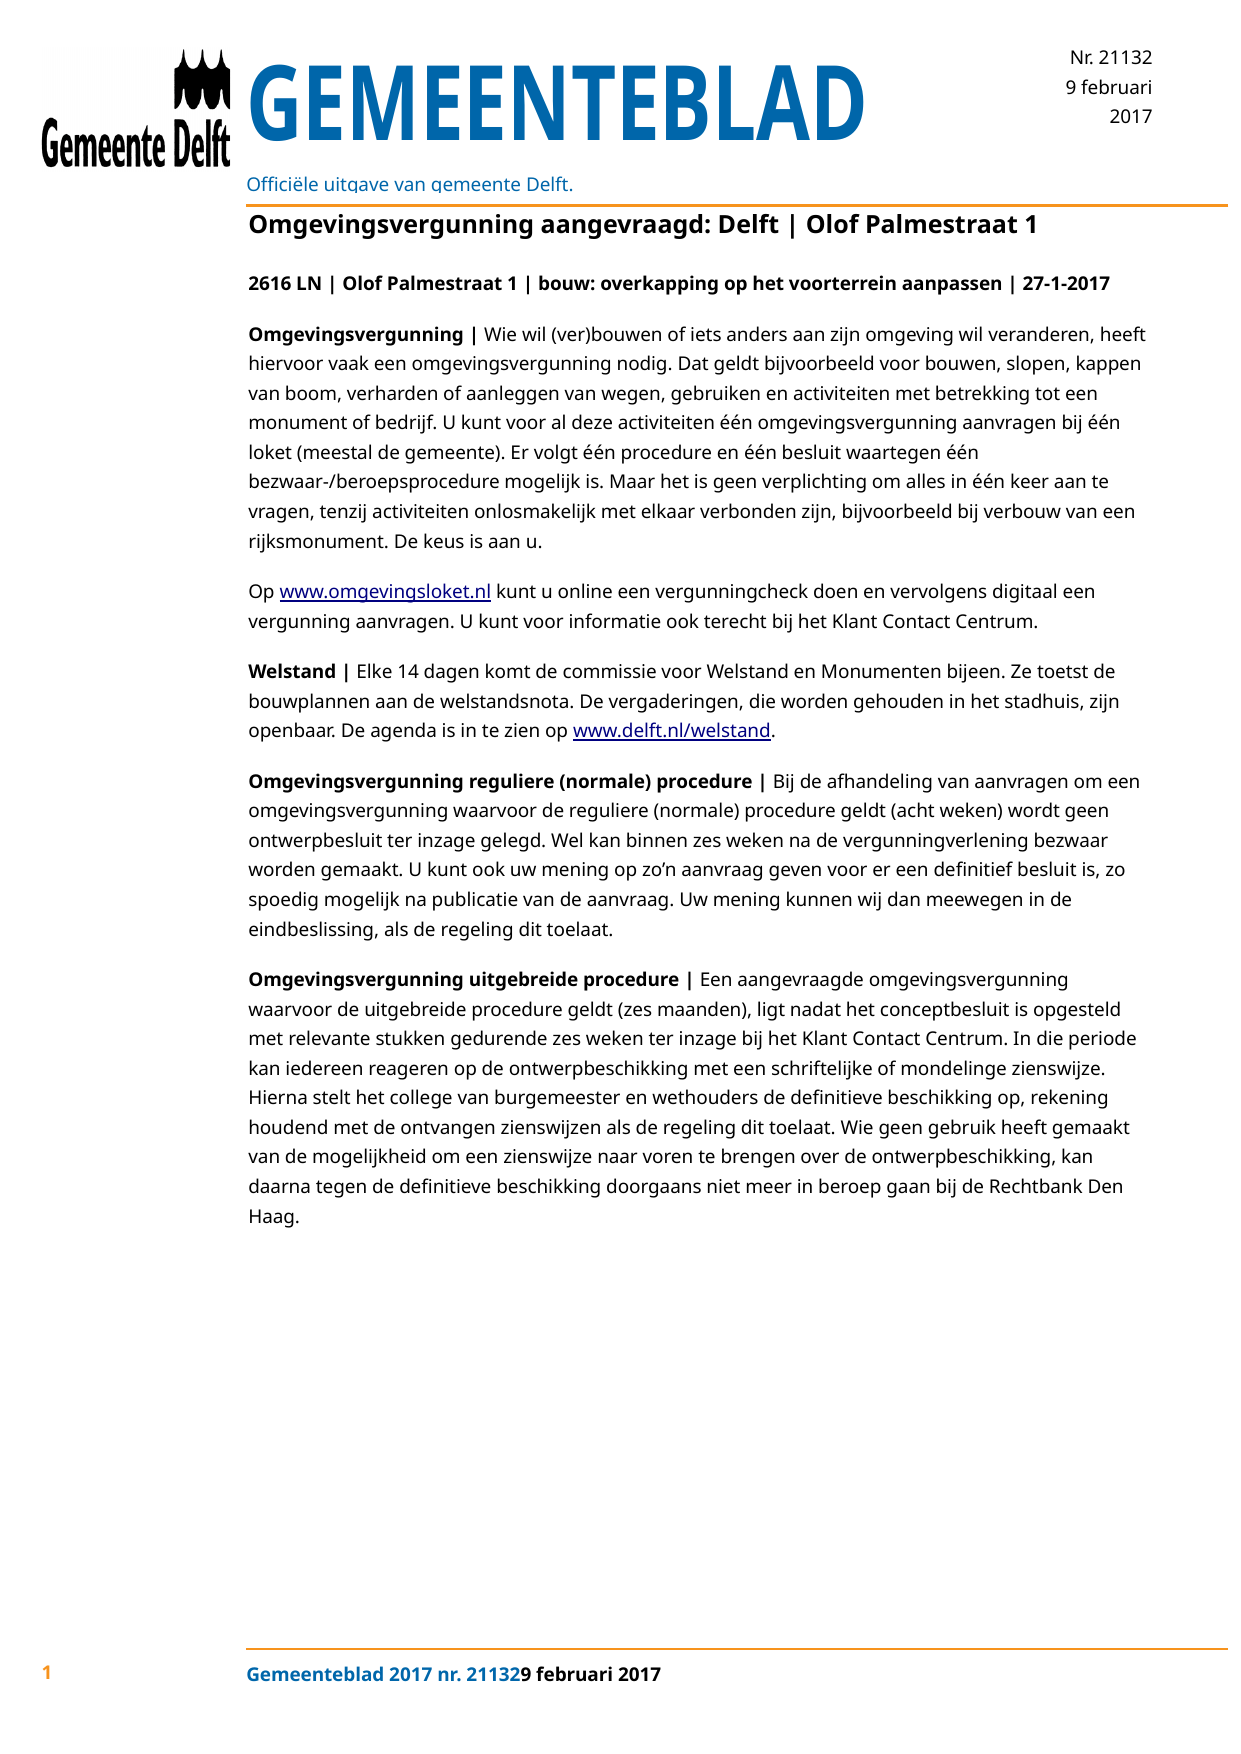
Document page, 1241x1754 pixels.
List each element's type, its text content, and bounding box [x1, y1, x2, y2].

text Omgevingsvergunning uitgebreide procedure | Een aangevraagde omgevingsvergunning waarvoor de uitgebreide procedure geldt (zes maanden), ligt nadat het conceptbesluit is opgesteld met relevante stukken gedurende zes weken ter inzage bij het Klant Contact Centrum. In die periode kan iedereen reageren op de ontwerpbeschikking met een schriftelijke of mondelinge zienswijze. Hierna stelt het college van burgemeester en wethouders de definitieve beschikking op, rekening houdend met de ontvangen zienswijzen als de regeling dit toelaat. Wie geen gebruik heeft gemaakt van de mogelijkheid om een zienswijze naar voren te brengen over de ontwerpbeschikking, kan daarna tegen de definitieve beschikking doorgaans niet meer in beroep gaan bij de Rechtbank Den Haag. [248, 966, 1152, 1228]
text Welstand | Elke 14 dagen komt de commissie voor Welstand en Monumenten bijeen. Ze toetst de bouwplannen aan de welstandsnota. De vergaderingen, die worden gehouden in het stadhuis, zijn openbaar. De agenda is in te zien op www.delft.nl/welstand. [248, 658, 1152, 743]
text Omgevingsvergunning aangevraagd: Delft | Olof Palmestraat 1 [248, 207, 1152, 241]
picture [41, 47, 231, 172]
text 2616 LN | Olof Palmestraat 1 | bouw: overkapping op het voorterrein aanpassen | 27-1-2017 [248, 270, 1152, 296]
text Omgevingsvergunning | Wie wil (ver)bouwen of iets anders aan zijn omgeving wil veranderen, heeft hiervoor vaak een omgevingsvergunning nodig. Dat geldt bijvoorbeeld voor bouwen, slopen, kappen van boom, verharden of aanleggen van wegen, gebruiken en activiteiten met betrekking tot een monument of bedrijf. U kunt voor al deze activiteiten één omgevingsvergunning aanvragen bij één loket (meestal de gemeente). Er volgt één procedure en één besluit waartegen één bezwaar-/beroepsprocedure mogelijk is. Maar het is geen verplichting om alles in één keer aan te vragen, tenzij activiteiten onlosmakelijk met elkaar verbonden zijn, bijvoorbeeld bij verbouw van een rijksmonument. De keus is aan u. [248, 321, 1152, 553]
text Omgevingsvergunning reguliere (normale) procedure | Bij de afhandeling van aanvragen om een omgevingsvergunning waarvoor de reguliere (normale) procedure geldt (acht weken) wordt geen ontwerpbesluit ter inzage gelegd. Wel kan binnen zes weken na de vergunningverlening bezwaar worden gemaakt. U kunt ook uw mening op zo’n aanvraag geven voor er een definitief besluit is, zo spoedig mogelijk na publicatie van de aanvraag. Uw mening kunnen wij dan meewegen in de eindbeslissing, als de regeling dit toelaat. [248, 768, 1152, 941]
text Op www.omgevingsloket.nl kunt u online een vergunningcheck doen en vervolgens digitaal een vergunning aanvragen. U kunt voor informatie ook terecht bij het Klant Contact Centrum. [248, 578, 1152, 633]
